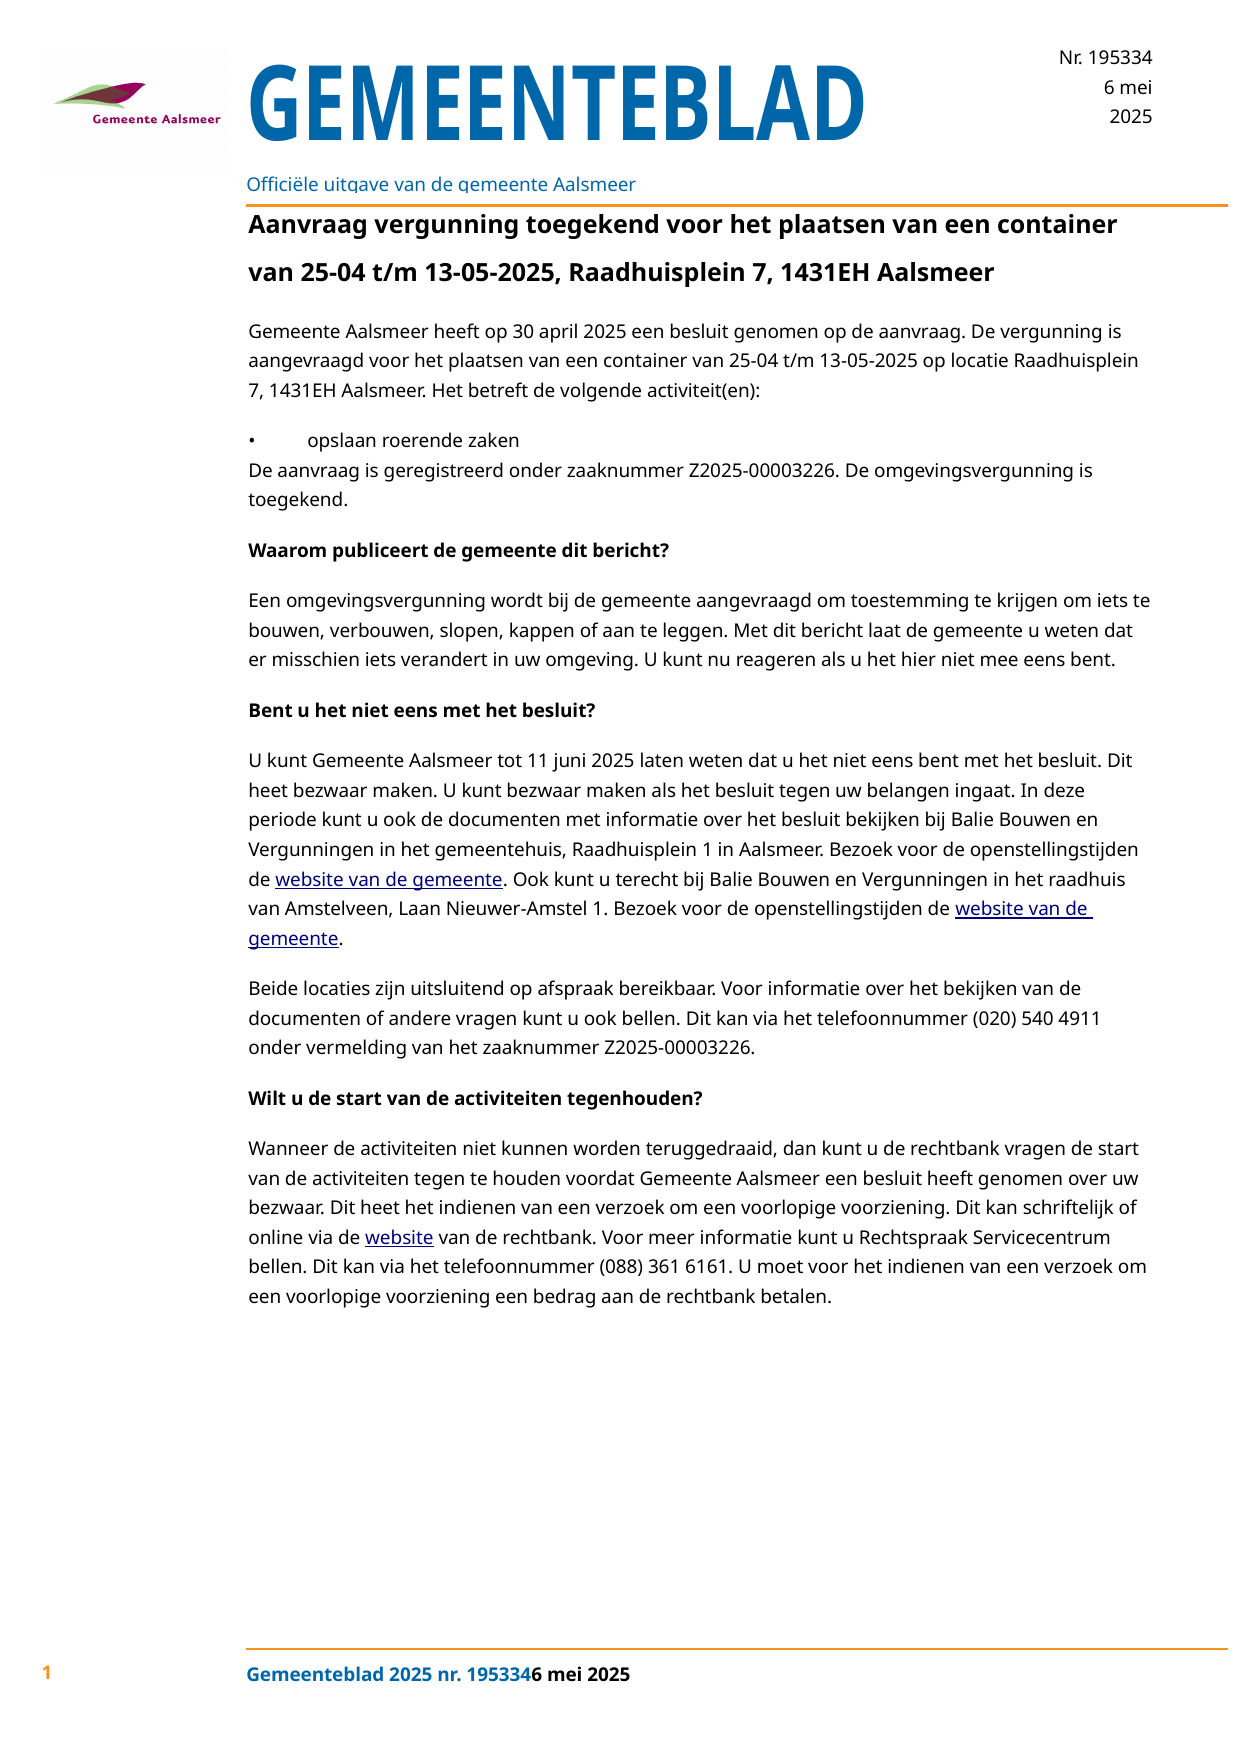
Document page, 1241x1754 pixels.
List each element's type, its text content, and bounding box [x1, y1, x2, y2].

list opslaan roerende zaken [248, 427, 1152, 453]
text Een omgevingsvergunning wordt bij de gemeente aangevraagd om toestemming te krijgen om iets te bouwen, verbouwen, slopen, kappen of aan te leggen. Met dit bericht laat de gemeente u weten dat er misschien iets verandert in uw omgeving. U kunt nu reageren als u het hier niet mee eens bent. [248, 587, 1152, 672]
text Bent u het niet eens met het besluit? [248, 697, 1152, 723]
picture [41, 47, 231, 172]
text U kunt Gemeente Aalsmeer tot 11 juni 2025 laten weten dat u het niet eens bent met het besluit. Dit heet bezwaar maken. U kunt bezwaar maken als het besluit tegen uw belangen ingaat. In deze periode kunt u ook de documenten met informatie over het besluit bekijken bij Balie Bouwen en Vergunningen in het gemeentehuis, Raadhuisplein 1 in Aalsmeer. Bezoek voor de openstellingstijden de website van de gemeente. Ook kunt u terecht bij Balie Bouwen en Vergunningen in het raadhuis van Amstelveen, Laan Nieuwer-Amstel 1. Bezoek voor de openstellingstijden de website van de gemeente. [248, 747, 1152, 951]
text Wilt u de start van de activiteiten tegenhouden? [248, 1085, 1152, 1111]
text Gemeente Aalsmeer heeft op 30 april 2025 een besluit genomen op de aanvraag. De vergunning is aangevraagd voor het plaatsen van een container van 25-04 t/m 13-05-2025 op locatie Raadhuisplein 7, 1431EH Aalsmeer. Het betreft de volgende activiteit(en): [248, 318, 1152, 403]
text Waarom publiceert de gemeente dit bericht? [248, 537, 1152, 563]
text Beide locaties zijn uitsluitend op afspraak bereikbaar. Voor informatie over het bekijken van de documenten of andere vragen kunt u ook bellen. Dit kan via het telefoonnummer (020) 540 4911 onder vermelding van het zaaknummer Z2025-00003226. [248, 975, 1152, 1060]
text Wanneer de activiteiten niet kunnen worden teruggedraaid, dan kunt u de rechtbank vragen de start van de activiteiten tegen te houden voordat Gemeente Aalsmeer een besluit heeft genomen over uw bezwaar. Dit heet het indienen van een verzoek om een voorlopige voorziening. Dit kan schriftelijk of online via de website van de rechtbank. Voor meer informatie kunt u Rechtspraak Servicecentrum bellen. Dit kan via het telefoonnummer (088) 361 6161. U moet voor het indienen van een verzoek om een voorlopige voorziening een bedrag aan de rechtbank betalen. [248, 1135, 1152, 1309]
text Aanvraag vergunning toegekend voor het plaatsen van een container van 25-04 t/m 13-05-2025, Raadhuisplein 7, 1431EH Aalsmeer [248, 207, 1152, 288]
text De aanvraag is geregistreerd onder zaaknummer Z2025-00003226. De omgevingsvergunning is toegekend. [248, 457, 1152, 512]
